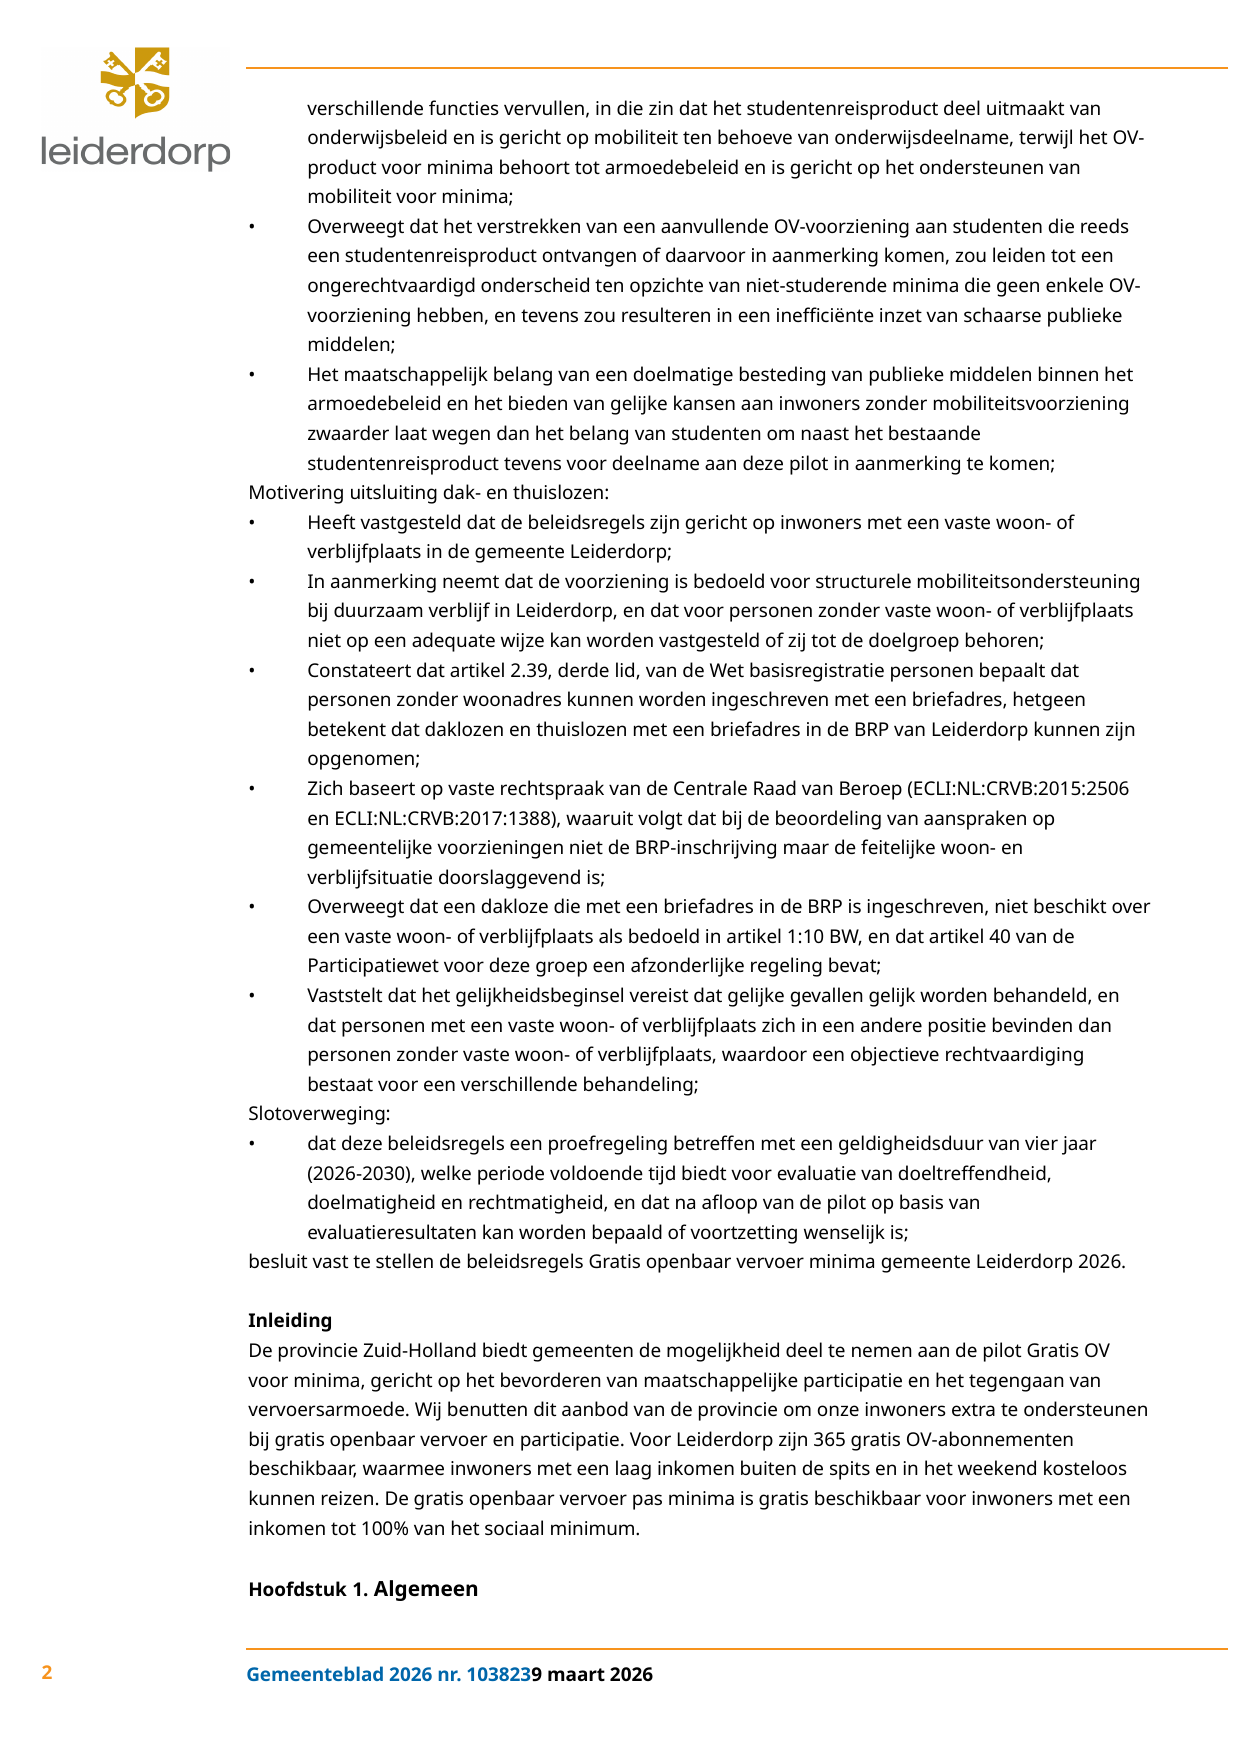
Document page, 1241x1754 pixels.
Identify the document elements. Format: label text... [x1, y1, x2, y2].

list Overweegt dat een dakloze die met een briefadres in de BRP is ingeschreven, niet beschikt over een vaste woon- of verblijfplaats als bedoeld in artikel 1:10 BW, en dat artikel 40 van de Participatiewet voor deze groep een afzonderlijke regeling bevat; [248, 893, 1152, 978]
text Motivering uitsluiting dak- en thuislozen: [248, 479, 1152, 505]
text Hoofdstuk 1. Algemeen [248, 1574, 1152, 1602]
picture [41, 47, 231, 172]
text Inleiding [248, 1308, 1152, 1333]
list verschillende functies vervullen, in die zin dat het studentenreisproduct deel uitmaakt van onderwijsbeleid en is gericht op mobiliteit ten behoeve van onderwijsdeelname, terwijl het OV-product voor minima behoort tot armoedebeleid en is gericht op het ondersteunen van mobiliteit voor minima; [248, 95, 1152, 209]
list Heeft vastgesteld dat de beleidsregels zijn gericht op inwoners met een vaste woon- of verblijfplaats in de gemeente Leiderdorp; [248, 509, 1152, 564]
list Het maatschappelijk belang van een doelmatige besteding van publieke middelen binnen het armoedebeleid en het bieden van gelijke kansen aan inwoners zonder mobiliteitsvoorziening zwaarder laat wegen dan het belang van studenten om naast het bestaande studentenreisproduct tevens voor deelname aan deze pilot in aanmerking te komen; [248, 361, 1152, 476]
text Slotoverweging: [248, 1101, 1152, 1126]
list In aanmerking neemt dat de voorziening is bedoeld voor structurele mobiliteitsondersteuning bij duurzaam verblijf in Leiderdorp, en dat voor personen zonder vaste woon- of verblijfplaats niet op een adequate wijze kan worden vastgesteld of zij tot de doelgroep behoren; [248, 568, 1152, 653]
list Zich baseert op vaste rechtspraak van de Centrale Raad van Beroep (ECLI:NL:CRVB:2015:2506 en ECLI:NL:CRVB:2017:1388), waaruit volgt dat bij de beoordeling van aanspraken op gemeentelijke voorzieningen niet de BRP-inschrijving maar de feitelijke woon- en verblijfsituatie doorslaggevend is; [248, 775, 1152, 890]
list Overweegt dat het verstrekken van een aanvullende OV-voorziening aan studenten die reeds een studentenreisproduct ontvangen of daarvoor in aanmerking komen, zou leiden tot een ongerechtvaardigd onderscheid ten opzichte van niet-studerende minima die geen enkele OV-voorziening hebben, en tevens zou resulteren in een inefficiënte inzet van schaarse publieke middelen; [248, 213, 1152, 357]
list dat deze beleidsregels een proefregeling betreffen met een geldigheidsduur van vier jaar (2026-2030), welke periode voldoende tijd biedt voor evaluatie van doeltreffendheid, doelmatigheid en rechtmatigheid, en dat na afloop van de pilot op basis van evaluatieresultaten kan worden bepaald of voortzetting wenselijk is; [248, 1130, 1152, 1245]
list Vaststelt dat het gelijkheidsbeginsel vereist dat gelijke gevallen gelijk worden behandeld, en dat personen met een vaste woon- of verblijfplaats zich in een andere positie bevinden dan personen zonder vaste woon- of verblijfplaats, waardoor een objectieve rechtvaardiging bestaat voor een verschillende behandeling; [248, 982, 1152, 1097]
text besluit vast te stellen de beleidsregels Gratis openbaar vervoer minima gemeente Leiderdorp 2026. [248, 1248, 1152, 1274]
list Constateert dat artikel 2.39, derde lid, van de Wet basisregistratie personen bepaalt dat personen zonder woonadres kunnen worden ingeschreven met een briefadres, hetgeen betekent dat daklozen en thuislozen met een briefadres in de BRP van Leiderdorp kunnen zijn opgenomen; [248, 657, 1152, 771]
text De provincie Zuid-Holland biedt gemeenten de mogelijkheid deel te nemen aan de pilot Gratis OV voor minima, gericht op het bevorderen van maatschappelijke participatie en het tegengaan van vervoersarmoede. Wij benutten dit aanbod van de provincie om onze inwoners extra te ondersteunen bij gratis openbaar vervoer en participatie. Voor Leiderdorp zijn 365 gratis OV-abonnementen beschikbaar, waarmee inwoners met een laag inkomen buiten de spits en in het weekend kosteloos kunnen reizen. De gratis openbaar vervoer pas minima is gratis beschikbaar voor inwoners met een inkomen tot 100% van het sociaal minimum. [248, 1337, 1152, 1541]
